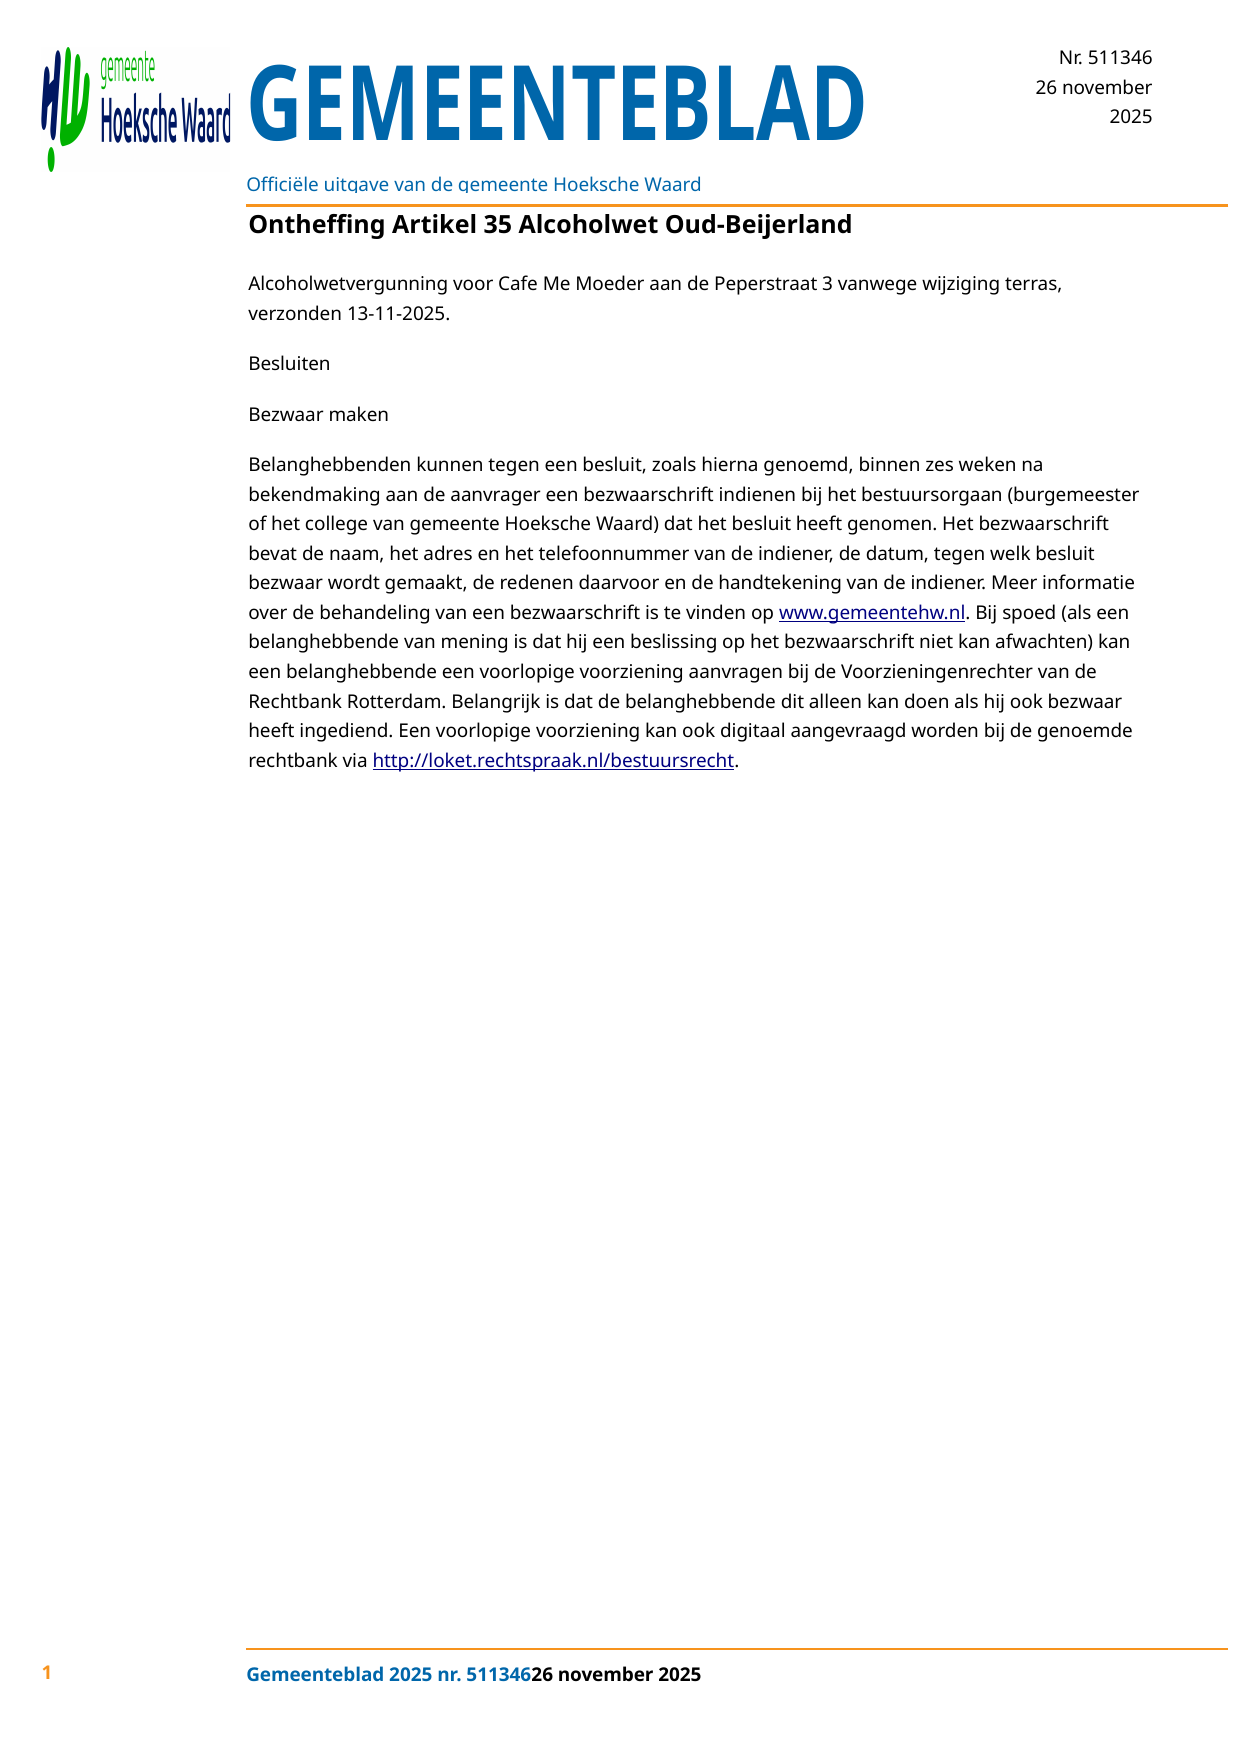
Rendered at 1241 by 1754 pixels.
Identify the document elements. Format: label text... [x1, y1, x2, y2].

text Alcoholwetvergunning voor Cafe Me Moeder aan de Peperstraat 3 vanwege wijziging terras, verzonden 13-11-2025. [248, 270, 1152, 326]
picture [41, 47, 231, 172]
text Bezwaar maken [248, 401, 1152, 426]
text Belanghebbenden kunnen tegen een besluit, zoals hierna genoemd, binnen zes weken na bekendmaking aan de aanvrager een bezwaarschrift indienen bij het bestuursorgaan (burgemeester of het college van gemeente Hoeksche Waard) dat het besluit heeft genomen. Het bezwaarschrift bevat de naam, het adres en het telefoonnummer van de indiener, de datum, tegen welk besluit bezwaar wordt gemaakt, de redenen daarvoor en de handtekening van de indiener. Meer informatie over de behandeling van een bezwaarschrift is te vinden op www.gemeentehw.nl. Bij spoed (als een belanghebbende van mening is dat hij een beslissing op het bezwaarschrift niet kan afwachten) kan een belanghebbende een voorlopige voorziening aanvragen bij de Voorzieningenrechter van de Rechtbank Rotterdam. Belangrijk is dat de belanghebbende dit alleen kan doen als hij ook bezwaar heeft ingediend. Een voorlopige voorziening kan ook digitaal aangevraagd worden bij de genoemde rechtbank via http://loket.rechtspraak.nl/bestuursrecht. [248, 451, 1152, 773]
text Ontheffing Artikel 35 Alcoholwet Oud-Beijerland [248, 207, 1152, 241]
text Besluiten [248, 350, 1152, 376]
